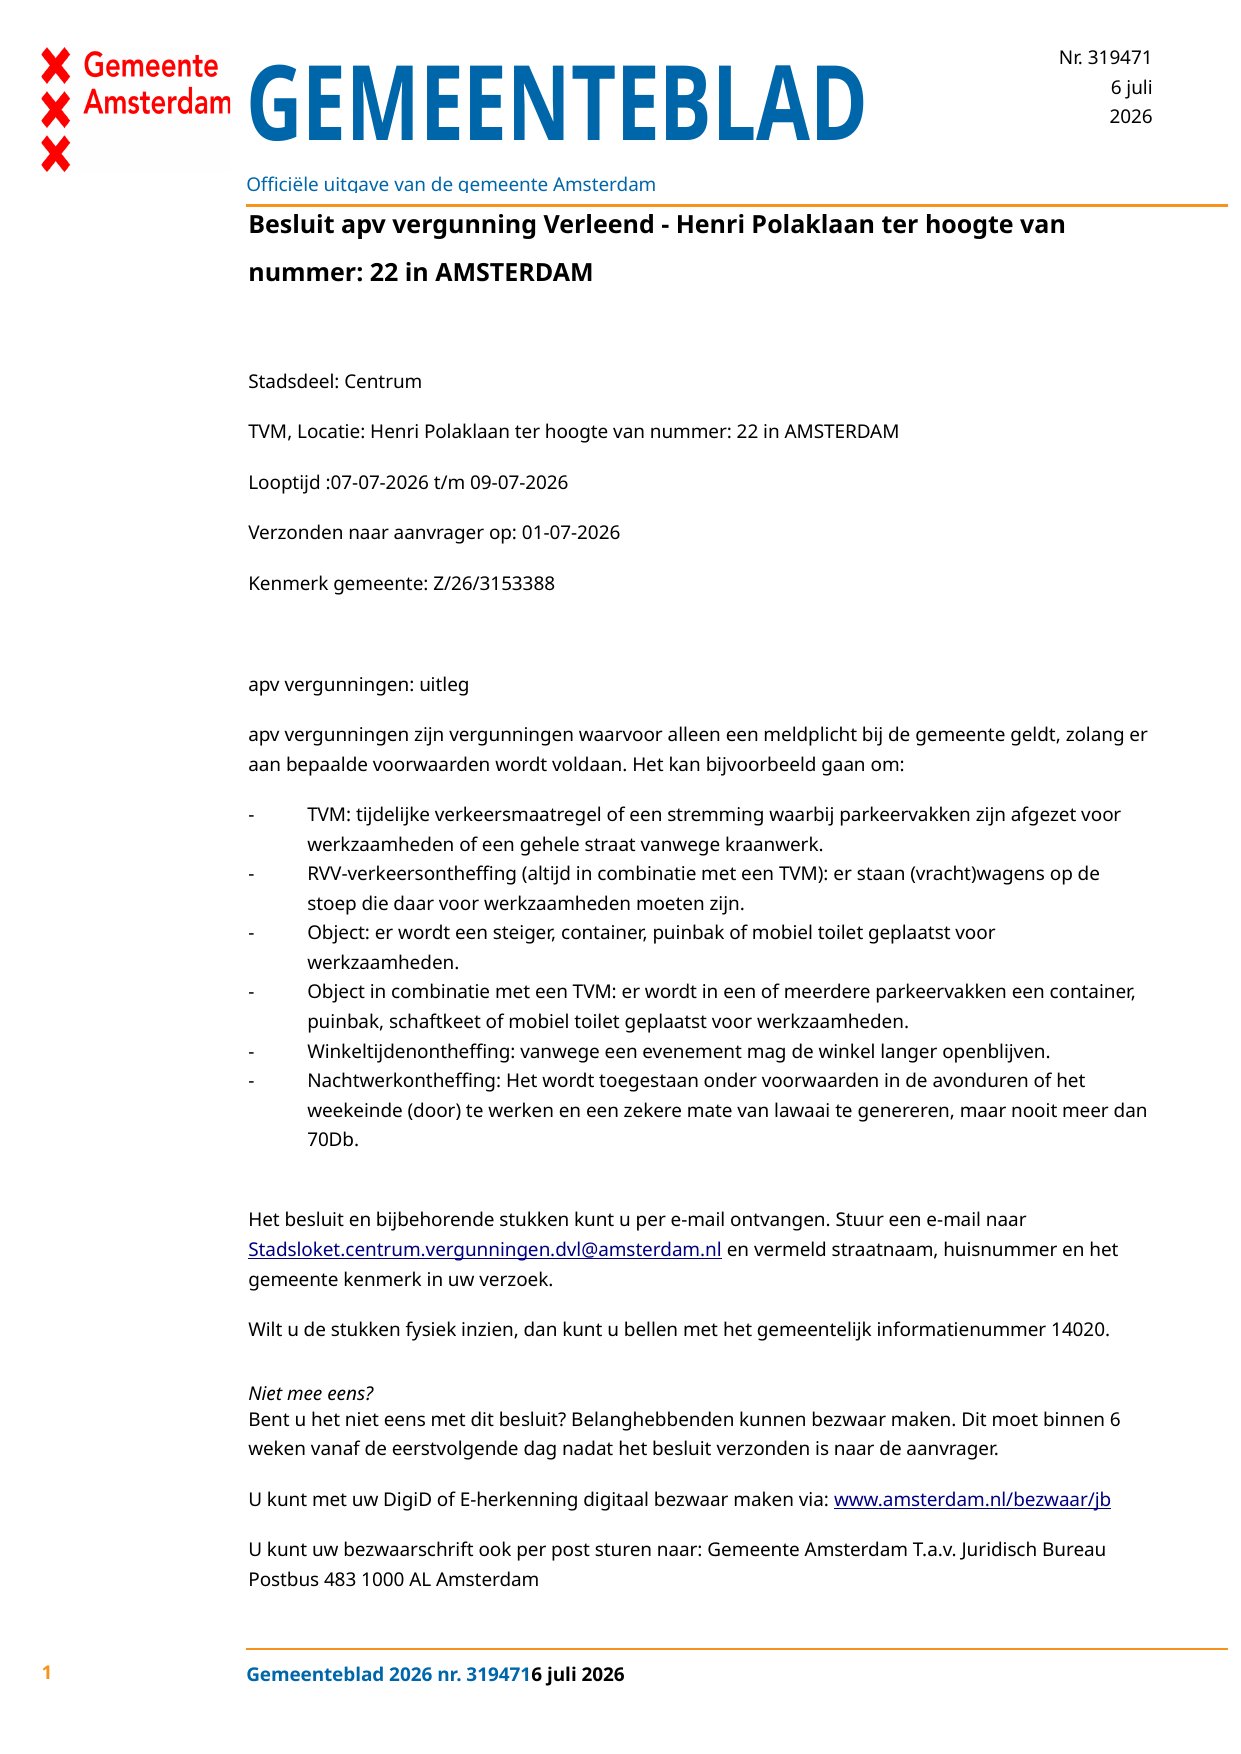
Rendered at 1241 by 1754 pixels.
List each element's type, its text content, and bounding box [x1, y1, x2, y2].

text U kunt met uw DigiD of E-herkenning digitaal bezwaar maken via: www.amsterdam.nl/bezwaar/jb [248, 1486, 1152, 1512]
text Looptijd :07-07-2026 t/m 09-07-2026 [248, 469, 1152, 495]
list Nachtwerkontheffing: Het wordt toegestaan onder voorwaarden in de avonduren of het weekeinde (door) te werken en een zekere mate van lawaai te genereren, maar nooit meer dan 70Db. [248, 1067, 1152, 1152]
text Verzonden naar aanvrager op: 01-07-2026 [248, 519, 1152, 545]
text Het besluit en bijbehorende stukken kunt u per e-mail ontvangen. Stuur een e-mail naar Stadsloket.centrum.vergunningen.dvl@amsterdam.nl en vermeld straatnaam, huisnummer en het gemeente kenmerk in uw verzoek. [248, 1207, 1152, 1292]
list Object in combinatie met een TVM: er wordt in een of meerdere parkeervakken een container, puinbak, schaftkeet of mobiel toilet geplaatst voor werkzaamheden. [248, 979, 1152, 1034]
text apv vergunningen zijn vergunningen waarvoor alleen een meldplicht bij de gemeente geldt, zolang er aan bepaalde voorwaarden wordt voldaan. Het kan bijvoorbeeld gaan om: [248, 721, 1152, 777]
text Kenmerk gemeente: Z/26/3153388 [248, 570, 1152, 596]
text Besluit apv vergunning Verleend - Henri Polaklaan ter hoogte van nummer: 22 in AMSTERDAM [248, 207, 1152, 288]
list TVM: tijdelijke verkeersmaatregel of een stremming waarbij parkeervakken zijn afgezet voor werkzaamheden of een gehele straat vanwege kraanwerk. [248, 801, 1152, 857]
list Winkeltijdenontheffing: vanwege een evenement mag de winkel langer openblijven. [248, 1038, 1152, 1064]
text Bent u het niet eens met dit besluit? Belanghebbenden kunnen bezwaar maken. Dit moet binnen 6 weken vanaf de eerstvolgende dag nadat het besluit verzonden is naar de aanvrager. [248, 1406, 1152, 1461]
text apv vergunningen: uitleg [248, 671, 1152, 697]
picture [41, 47, 231, 172]
list Object: er wordt een steiger, container, puinbak of mobiel toilet geplaatst voor werkzaamheden. [248, 919, 1152, 975]
list RVV-verkeersontheffing (altijd in combinatie met een TVM): er staan (vracht)wagens op de stoep die daar voor werkzaamheden moeten zijn. [248, 860, 1152, 916]
text Wilt u de stukken fysiek inzien, dan kunt u bellen met het gemeentelijk informatienummer 14020. [248, 1316, 1152, 1342]
text Stadsdeel: Centrum [248, 368, 1152, 394]
text Niet mee eens? [248, 1380, 1152, 1406]
text U kunt uw bezwaarschrift ook per post sturen naar: Gemeente Amsterdam T.a.v. Juridisch Bureau Postbus 483 1000 AL Amsterdam [248, 1536, 1152, 1592]
text TVM, Locatie: Henri Polaklaan ter hoogte van nummer: 22 in AMSTERDAM [248, 419, 1152, 444]
